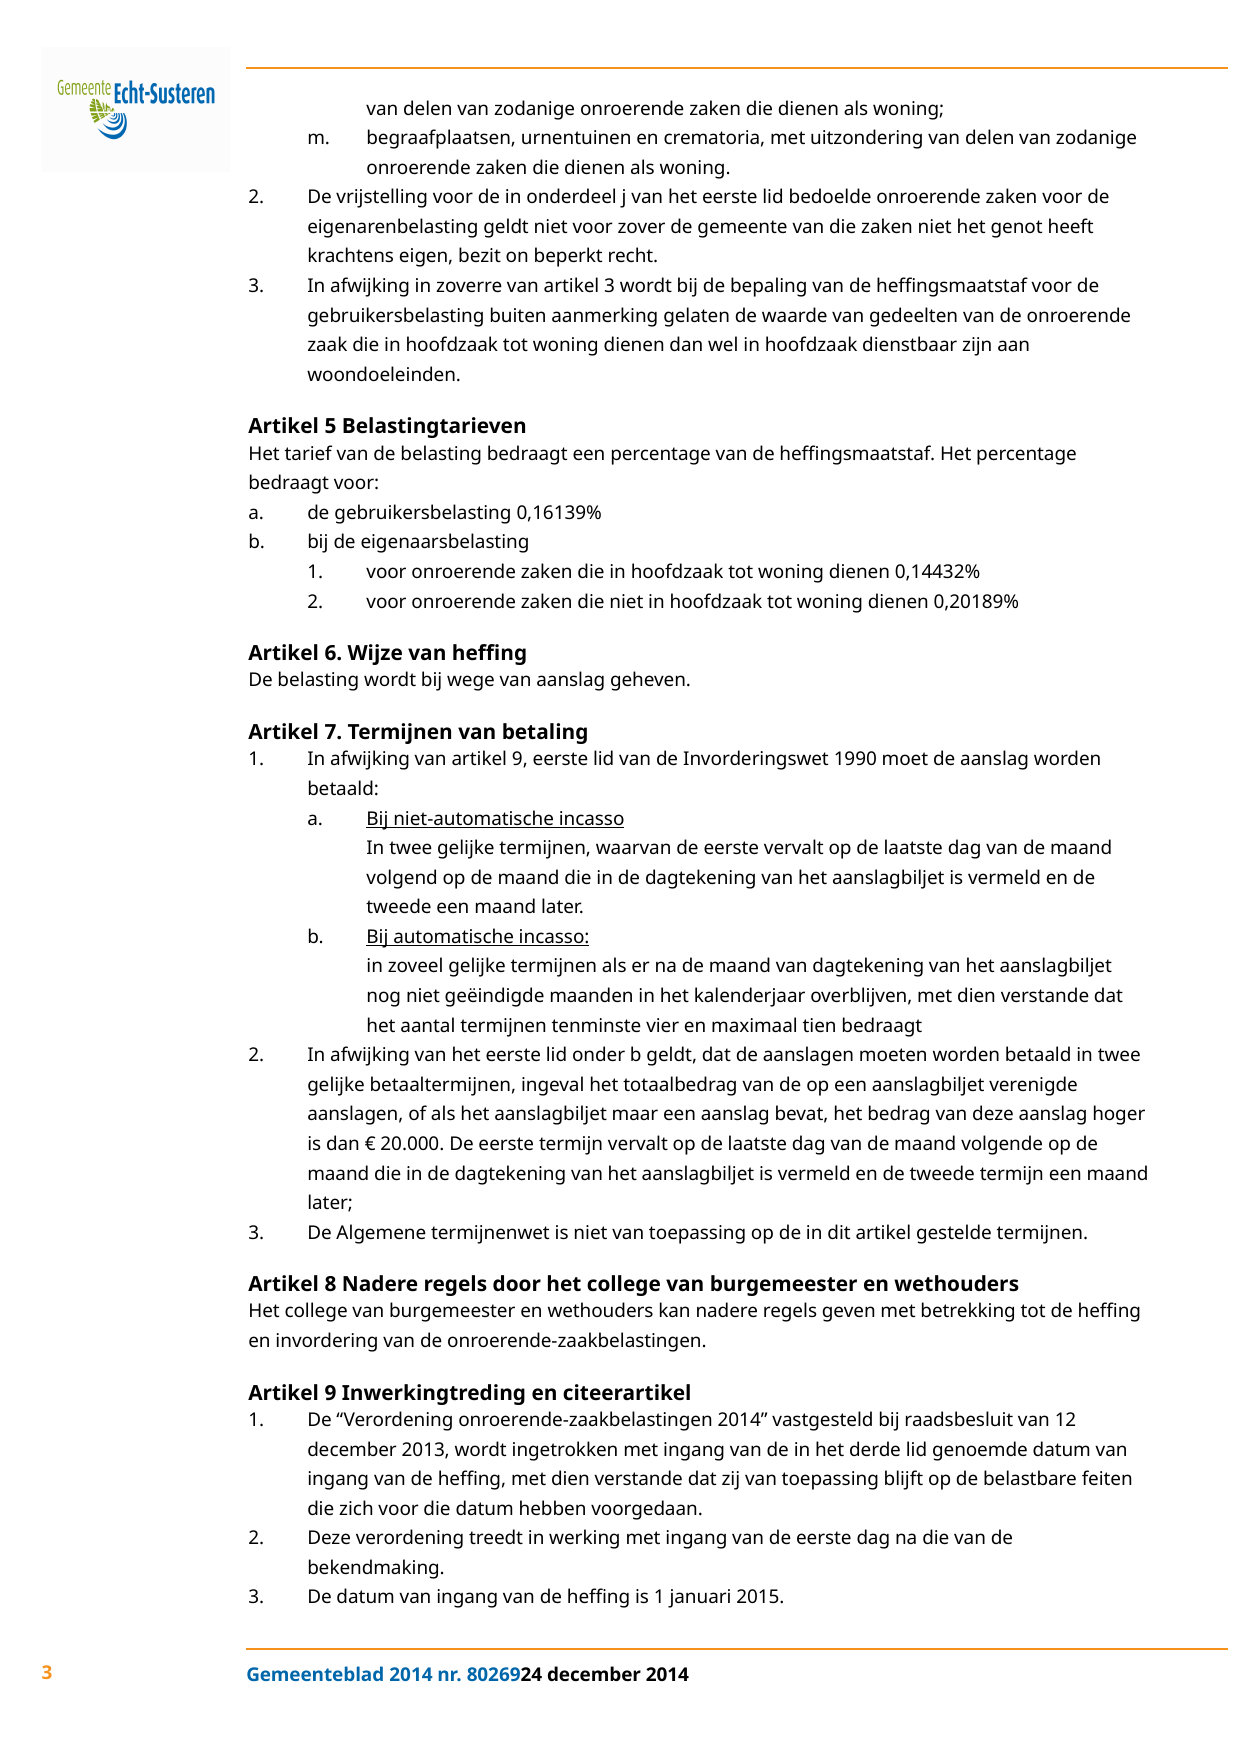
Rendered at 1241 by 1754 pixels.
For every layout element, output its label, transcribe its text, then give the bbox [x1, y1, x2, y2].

list De Algemene termijnenwet is niet van toepassing op de in dit artikel gestelde termijnen. [248, 1219, 1152, 1244]
list de gebruikersbelasting 0,16139% [248, 499, 1152, 525]
text Artikel 5 Belastingtarieven [248, 411, 1152, 440]
text Artikel 6. Wijze van heffing [248, 638, 1152, 667]
list bij de eigenaarsbelasting [248, 529, 1152, 554]
text Artikel 9 Inwerkingtreding en citeerartikel [248, 1378, 1152, 1406]
list Deze verordening treedt in werking met ingang van de eerste dag na die van de bekendmaking. [248, 1524, 1152, 1580]
list begraafplaatsen, urnentuinen en crematoria, met uitzondering van delen van zodanige onroerende zaken die dienen als woning. [307, 124, 1152, 180]
list in zoveel gelijke termijnen als er na de maand van dagtekening van het aanslagbiljet nog niet geëindigde maanden in het kalenderjaar overblijven, met dien verstande dat het aantal termijnen tenminste vier en maximaal tien bedraagt [307, 953, 1152, 1037]
list voor onroerende zaken die niet in hoofdzaak tot woning dienen 0,20189% [307, 588, 1152, 613]
list Bij automatische incasso: [307, 923, 1152, 949]
list De “Verordening onroerende-zaakbelastingen 2014” vastgesteld bij raadsbesluit van 12 december 2013, wordt ingetrokken met ingang van de in het derde lid genoemde datum van ingang van de heffing, met dien verstande dat zij van toepassing blijft op de belastbare feiten die zich voor die datum hebben voorgedaan. [248, 1406, 1152, 1521]
text De belasting wordt bij wege van aanslag geheven. [248, 667, 1152, 692]
list In twee gelijke termijnen, waarvan de eerste vervalt op de laatste dag van de maand volgend op de maand die in de dagtekening van het aanslagbiljet is vermeld en de tweede een maand later. [307, 834, 1152, 919]
list Bij niet-automatische incasso [307, 805, 1152, 830]
list voor onroerende zaken die in hoofdzaak tot woning dienen 0,14432% [307, 558, 1152, 584]
list De datum van ingang van de heffing is 1 januari 2015. [248, 1584, 1152, 1609]
list In afwijking in zoverre van artikel 3 wordt bij de bepaling van de heffingsmaatstaf voor de gebruikersbelasting buiten aanmerking gelaten de waarde van gedeelten van de onroerende zaak die in hoofdzaak tot woning dienen dan wel in hoofdzaak dienstbaar zijn aan woondoeleinden. [248, 272, 1152, 387]
list In afwijking van het eerste lid onder b geldt, dat de aanslagen moeten worden betaald in twee gelijke betaaltermijnen, ingeval het totaalbedrag van de op een aanslagbiljet verenigde aanslagen, of als het aanslagbiljet maar een aanslag bevat, het bedrag van deze aanslag hoger is dan € 20.000. De eerste termijn vervalt op de laatste dag van de maand volgende op de maand die in de dagtekening van het aanslagbiljet is vermeld en de tweede termijn een maand later; [248, 1041, 1152, 1215]
text Het tarief van de belasting bedraagt een percentage van de heffingsmaatstaf. Het percentage bedraagt voor: [248, 440, 1152, 495]
text Artikel 7. Termijnen van betaling [248, 717, 1152, 746]
text Artikel 8 Nadere regels door het college van burgemeester en wethouders [248, 1269, 1152, 1298]
list van delen van zodanige onroerende zaken die dienen als woning; [307, 95, 1152, 121]
list In afwijking van artikel 9, eerste lid van de Invorderingswet 1990 moet de aanslag worden betaald: [248, 746, 1152, 801]
list De vrijstelling voor de in onderdeel j van het eerste lid bedoelde onroerende zaken voor de eigenarenbelasting geldt niet voor zover de gemeente van die zaken niet het genot heeft krachtens eigen, bezit on beperkt recht. [248, 183, 1152, 268]
text Het college van burgemeester en wethouders kan nadere regels geven met betrekking tot de heffing en invordering van de onroerende-zaakbelastingen. [248, 1298, 1152, 1353]
picture [41, 47, 231, 172]
